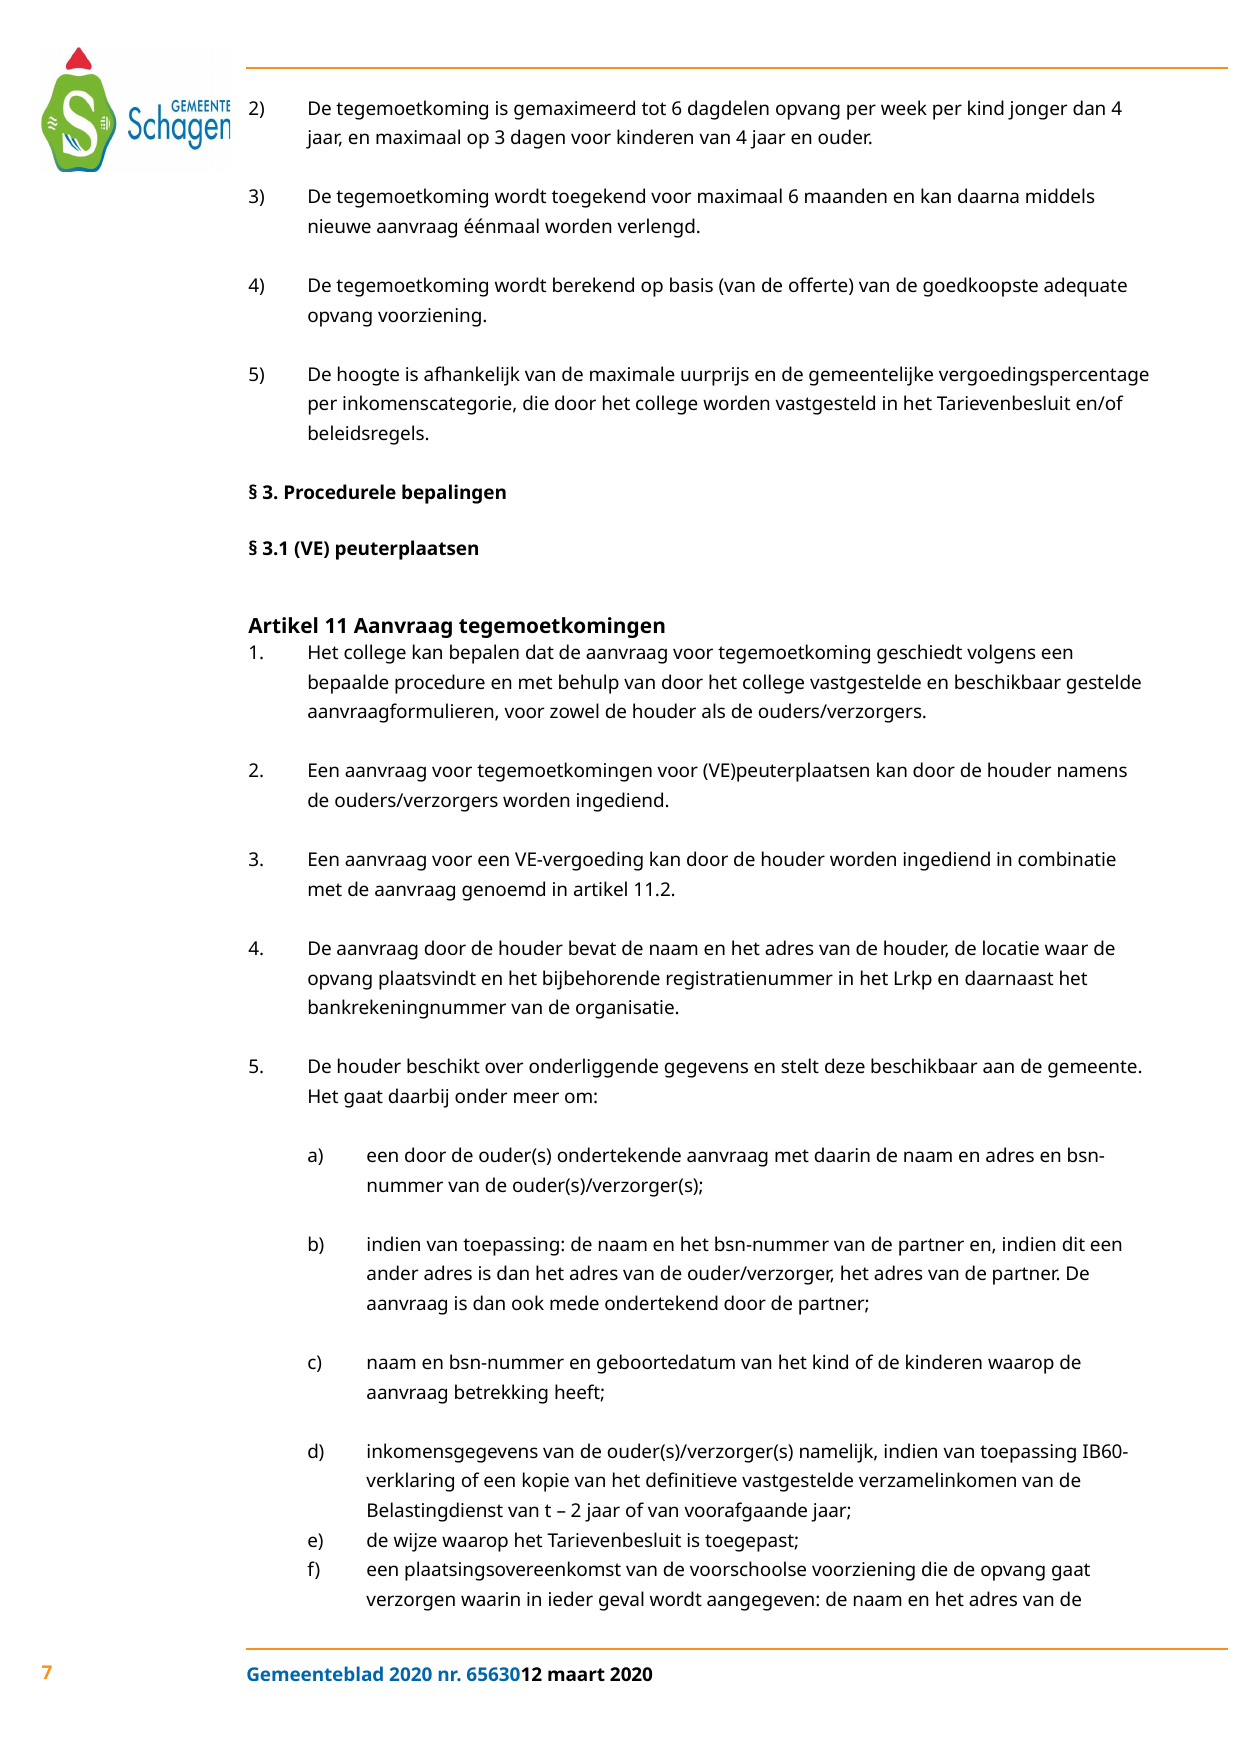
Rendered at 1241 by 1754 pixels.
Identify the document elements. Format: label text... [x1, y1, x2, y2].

list Een aanvraag voor tegemoetkomingen voor (VE)peuterplaatsen kan door de houder namens de ouders/verzorgers worden ingediend. [248, 758, 1152, 813]
list een plaatsingsovereenkomst van de voorschoolse voorziening die de opvang gaat verzorgen waarin in ieder geval wordt aangegeven: de naam en het adres van de [307, 1556, 1152, 1612]
text § 3.1 (VE) peuterplaatsen [248, 535, 1152, 560]
list De aanvraag door de houder bevat de naam en het adres van de houder, de locatie waar de opvang plaatsvindt en het bijbehorende registratienummer in het Lrkp en daarnaast het bankrekeningnummer van de organisatie. [248, 935, 1152, 1020]
list indien van toepassing: de naam en het bsn-nummer van de partner en, indien dit een ander adres is dan het adres van de ouder/verzorger, het adres van de partner. De aanvraag is dan ook mede ondertekend door de partner; [307, 1231, 1152, 1316]
list de wijze waarop het Tarievenbesluit is toegepast; [307, 1527, 1152, 1552]
list De tegemoetkoming wordt toegekend voor maximaal 6 maanden en kan daarna middels nieuwe aanvraag éénmaal worden verlengd. [248, 183, 1152, 239]
list De tegemoetkoming wordt berekend op basis (van de offerte) van de goedkoopste adequate opvang voorziening. [248, 272, 1152, 328]
picture [41, 47, 231, 172]
list De hoogte is afhankelijk van de maximale uurprijs en de gemeentelijke vergoedingspercentage per inkomenscategorie, die door het college worden vastgesteld in het Tarievenbesluit en/of beleidsregels. [248, 361, 1152, 446]
text § 3. Procedurele bepalingen [248, 479, 1152, 505]
text Artikel 11 Aanvraag tegemoetkomingen [248, 611, 1152, 639]
list De tegemoetkoming is gemaximeerd tot 6 dagdelen opvang per week per kind jonger dan 4 jaar, en maximaal op 3 dagen voor kinderen van 4 jaar en ouder. [248, 95, 1152, 150]
list een door de ouder(s) ondertekende aanvraag met daarin de naam en adres en bsn-nummer van de ouder(s)/verzorger(s); [307, 1142, 1152, 1197]
list inkomensgegevens van de ouder(s)/verzorger(s) namelijk, indien van toepassing IB60-verklaring of een kopie van het definitieve vastgestelde verzamelinkomen van de Belastingdienst van t – 2 jaar of van voorafgaande jaar; [307, 1438, 1152, 1523]
list De houder beschikt over onderliggende gegevens en stelt deze beschikbaar aan de gemeente. Het gaat daarbij onder meer om: [248, 1053, 1152, 1109]
list naam en bsn-nummer en geboortedatum van het kind of de kinderen waarop de aanvraag betrekking heeft; [307, 1349, 1152, 1404]
list Een aanvraag voor een VE-vergoeding kan door de houder worden ingediend in combinatie met de aanvraag genoemd in artikel 11.2. [248, 846, 1152, 902]
list Het college kan bepalen dat de aanvraag voor tegemoetkoming geschiedt volgens een bepaalde procedure en met behulp van door het college vastgestelde en beschikbaar gestelde aanvraagformulieren, voor zowel de houder als de ouders/verzorgers. [248, 639, 1152, 724]
